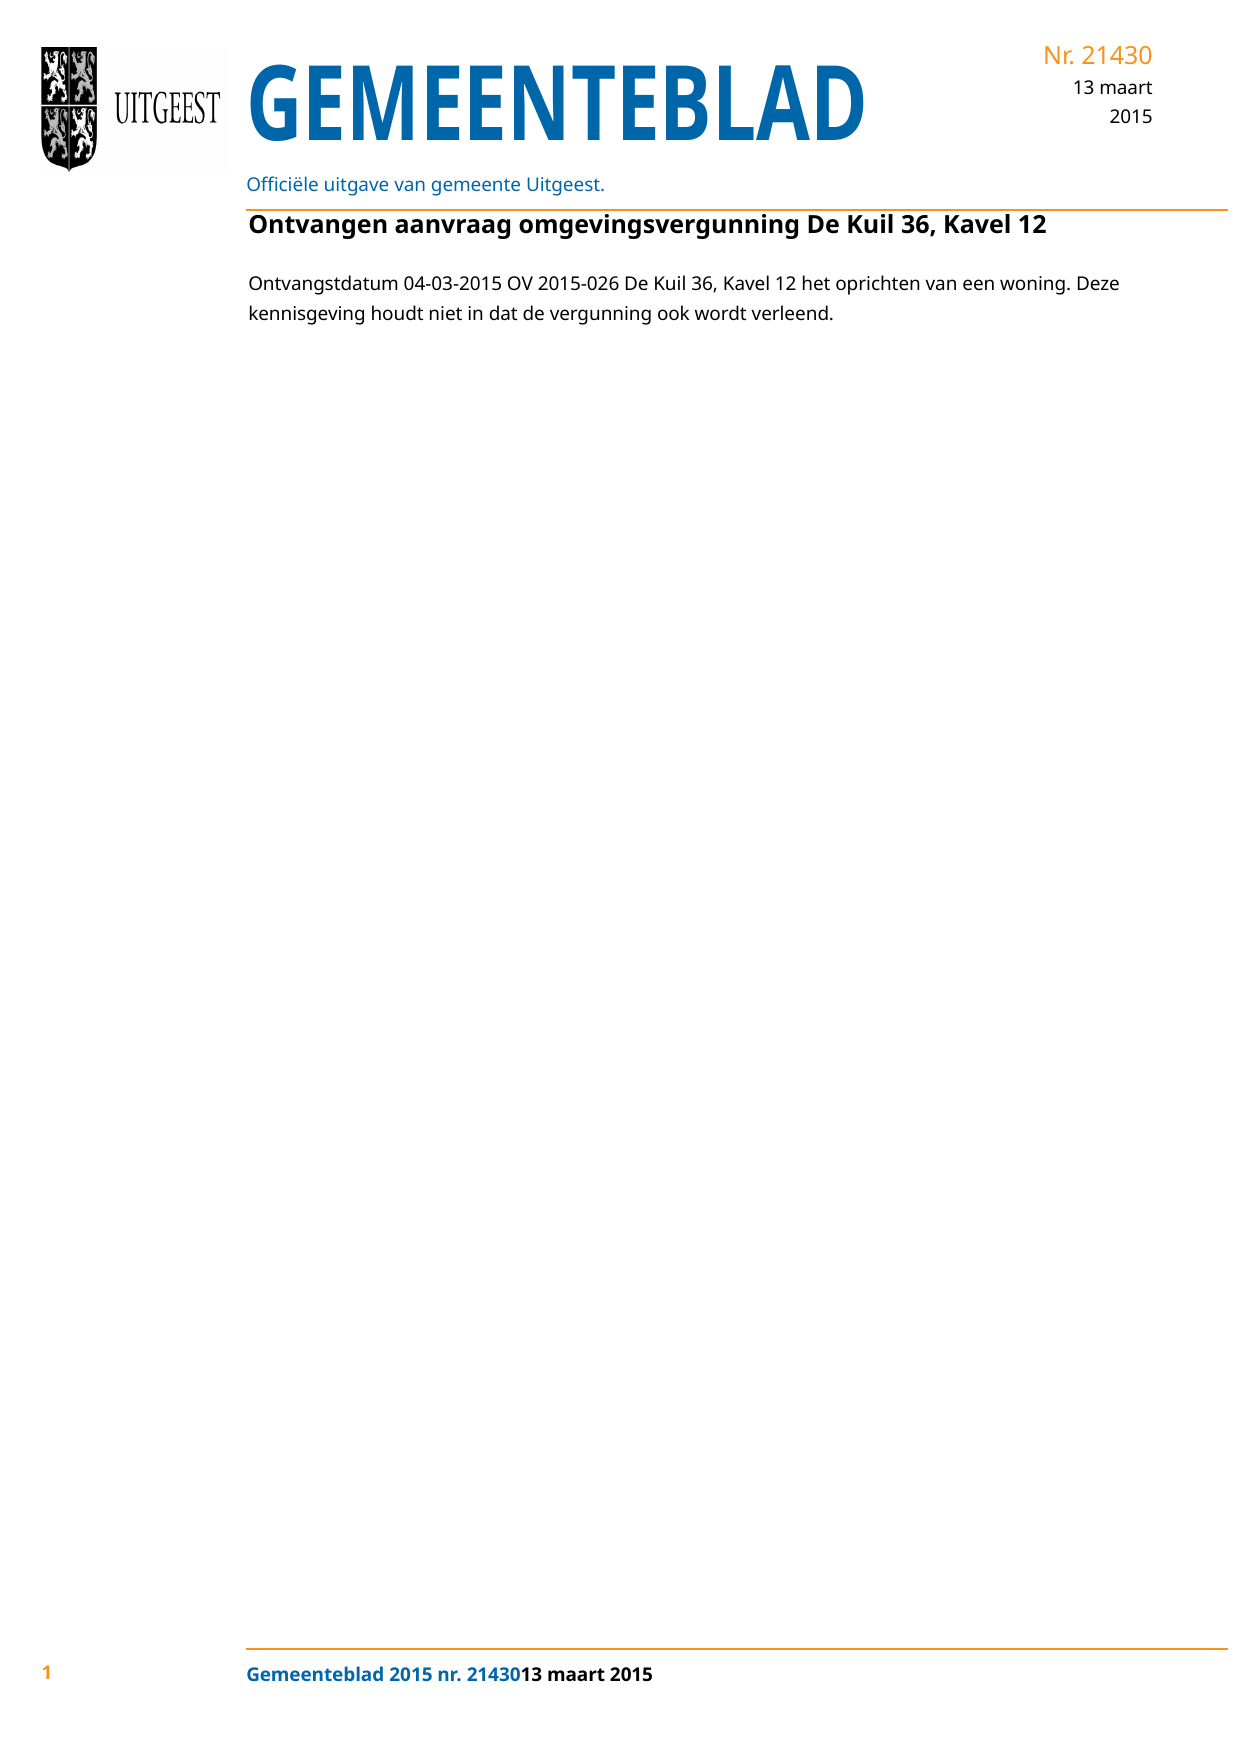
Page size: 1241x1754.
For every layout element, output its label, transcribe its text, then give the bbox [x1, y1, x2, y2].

picture [41, 47, 231, 172]
text Ontvangen aanvraag omgevingsvergunning De Kuil 36, Kavel 12 [248, 211, 1152, 241]
text Ontvangstdatum 04-03-2015 OV 2015-026 De Kuil 36, Kavel 12 het oprichten van een woning. Deze kennisgeving houdt niet in dat de vergunning ook wordt verleend. [248, 270, 1152, 326]
